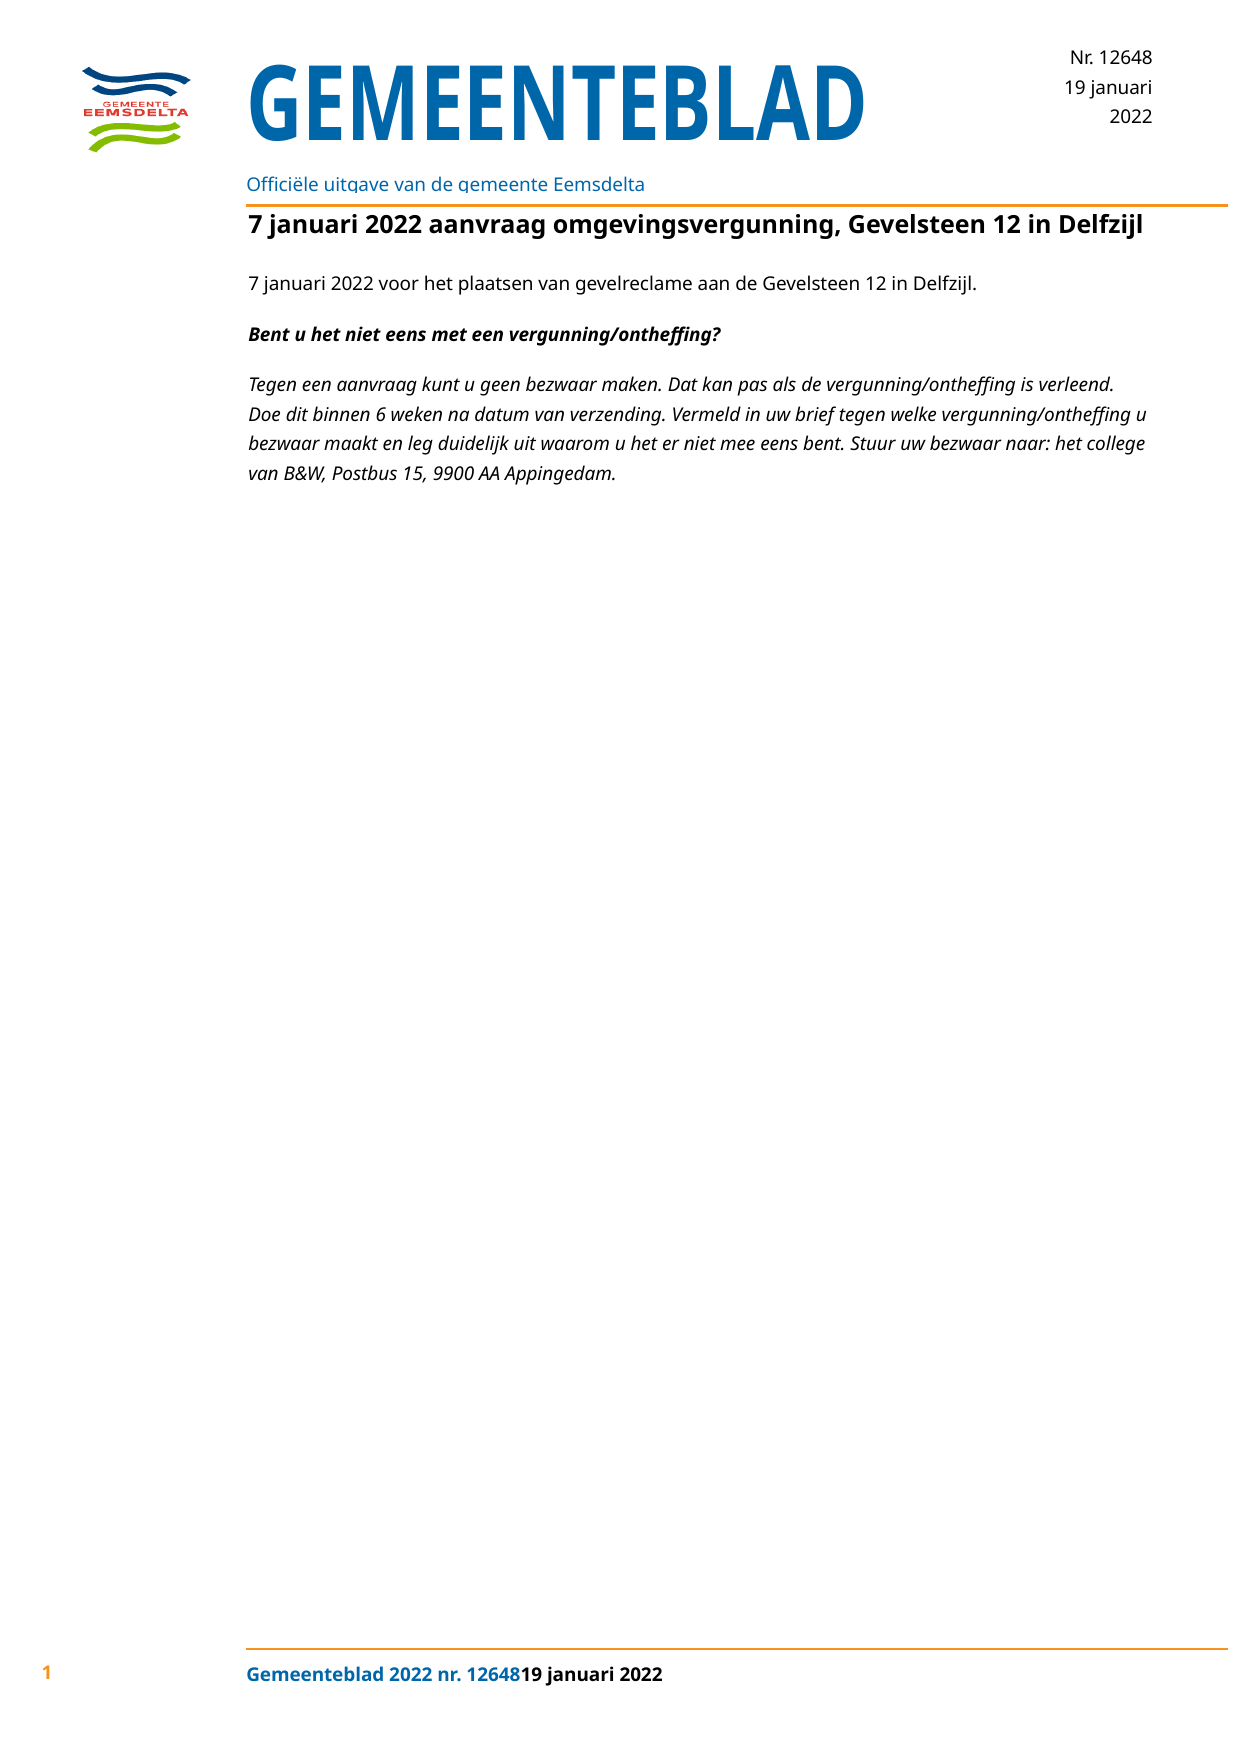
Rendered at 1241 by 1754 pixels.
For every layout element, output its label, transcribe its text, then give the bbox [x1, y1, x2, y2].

text 7 januari 2022 aanvraag omgevingsvergunning, Gevelsteen 12 in Delfzijl [248, 207, 1152, 241]
text Bent u het niet eens met een vergunning/ontheffing? [248, 321, 1152, 346]
text 7 januari 2022 voor het plaatsen van gevelreclame aan de Gevelsteen 12 in Delfzijl. [248, 270, 1152, 296]
text Tegen een aanvraag kunt u geen bezwaar maken. Dat kan pas als de vergunning/ontheffing is verleend. Doe dit binnen 6 weken na datum van verzending. Vermeld in uw brief tegen welke vergunning/ontheffing u bezwaar maakt en leg duidelijk uit waarom u het er niet mee eens bent. Stuur uw bezwaar naar: het college van B&W, Postbus 15, 9900 AA Appingedam. [248, 371, 1152, 486]
picture [41, 47, 231, 172]
